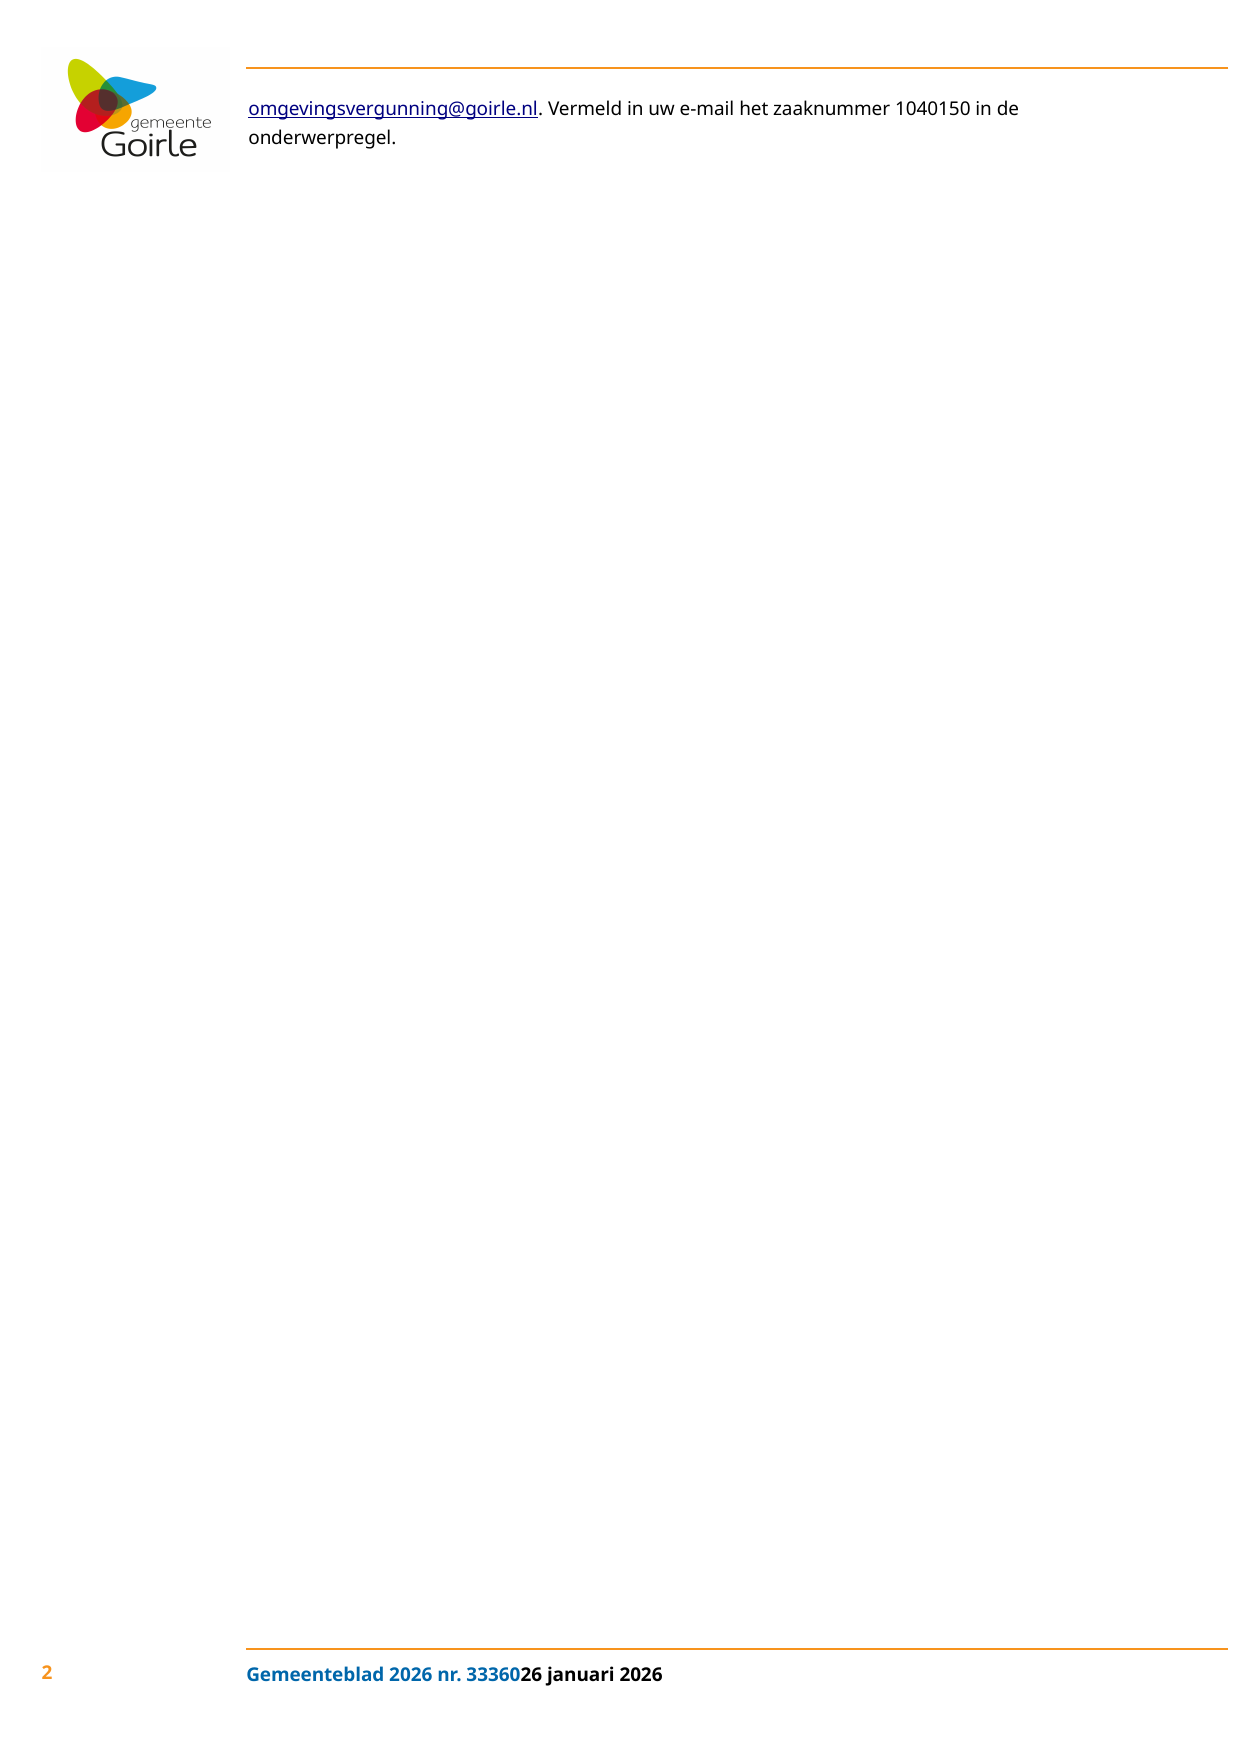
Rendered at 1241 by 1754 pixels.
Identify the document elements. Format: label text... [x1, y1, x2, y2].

picture [41, 47, 231, 172]
text omgevingsvergunning@goirle.nl. Vermeld in uw e-mail het zaaknummer 1040150 in de onderwerpregel. [248, 95, 1152, 150]
